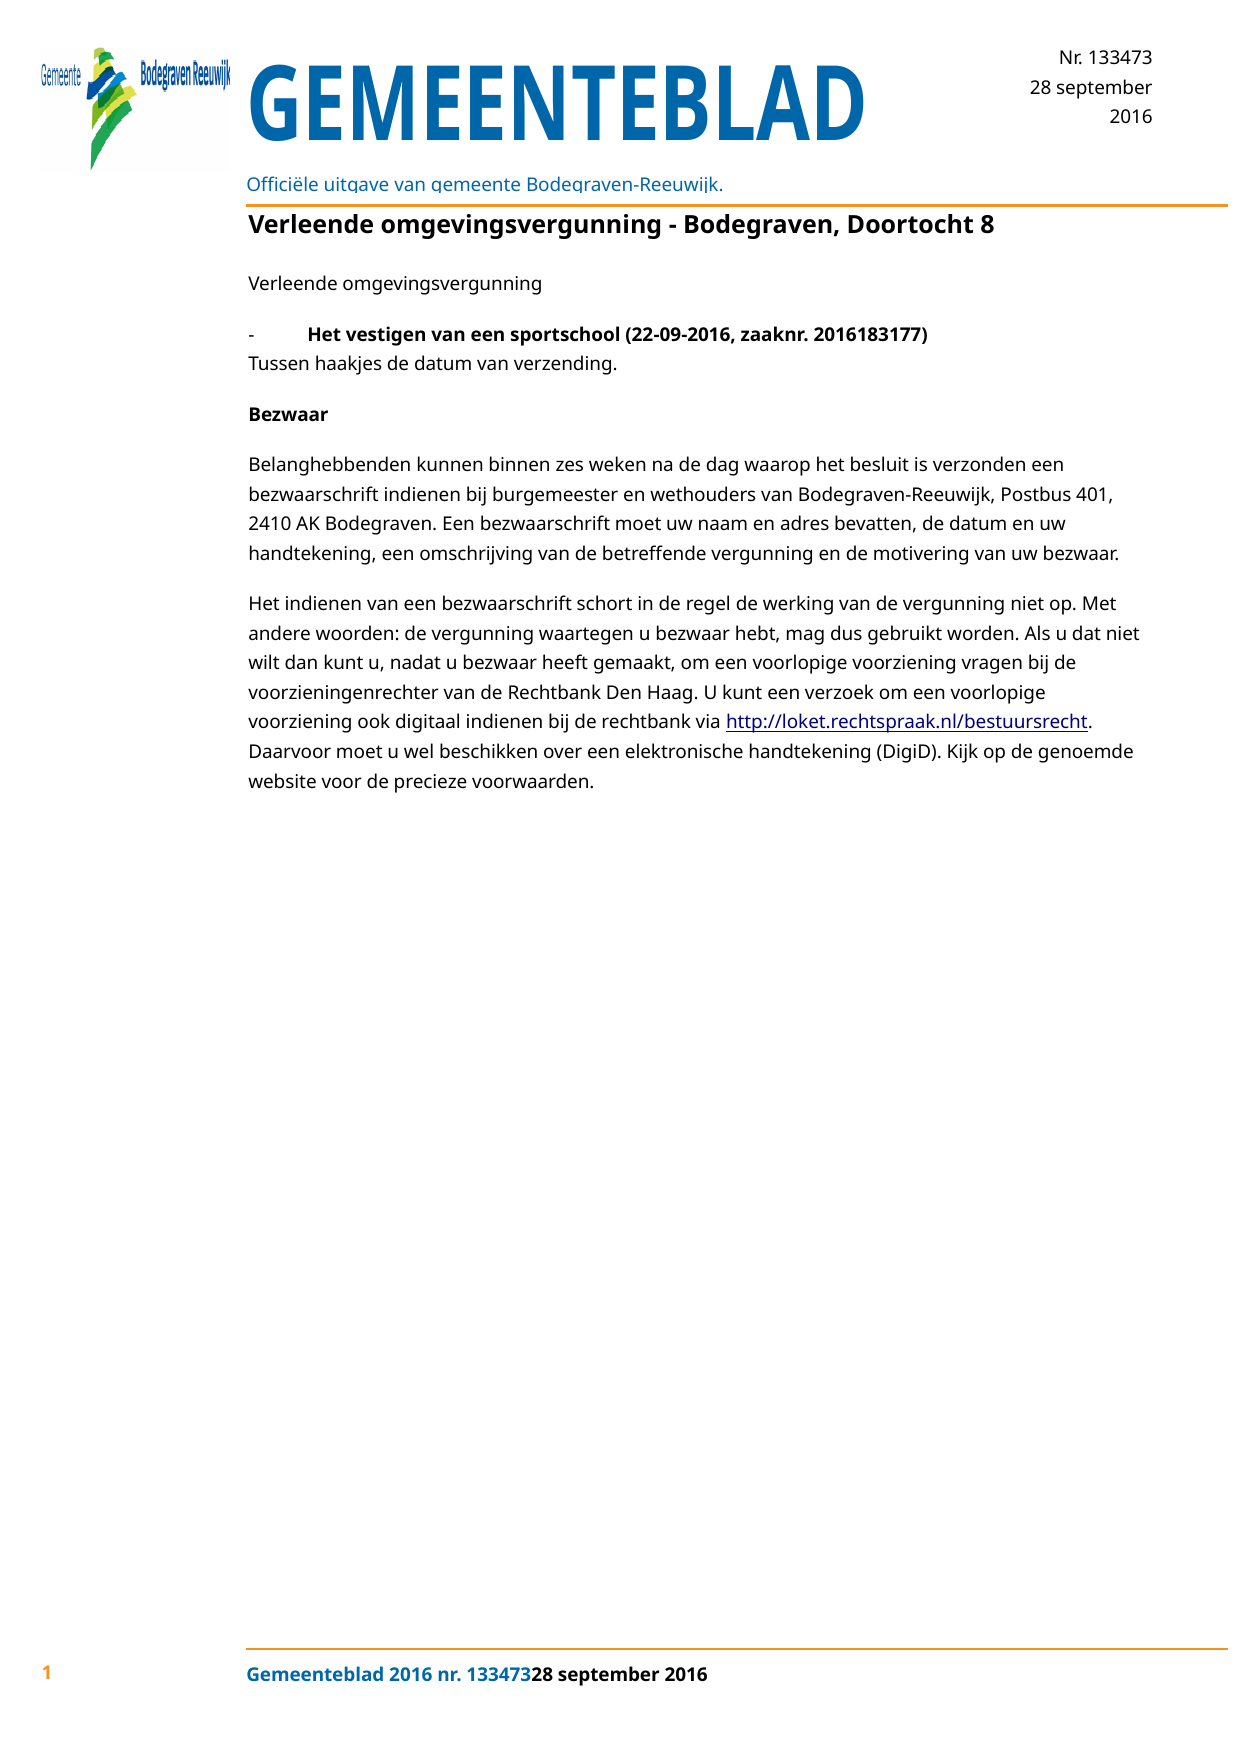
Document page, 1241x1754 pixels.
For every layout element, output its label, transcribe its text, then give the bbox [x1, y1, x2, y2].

text Het indienen van een bezwaarschrift schort in de regel de werking van de vergunning niet op. Met andere woorden: de vergunning waartegen u bezwaar hebt, mag dus gebruikt worden. Als u dat niet wilt dan kunt u, nadat u bezwaar heeft gemaakt, om een voorlopige voorziening vragen bij de voorzieningenrechter van de Rechtbank Den Haag. U kunt een verzoek om een voorlopige voorziening ook digitaal indienen bij de rechtbank via http://loket.rechtspraak.nl/bestuursrecht. Daarvoor moet u wel beschikken over een elektronische handtekening (DigiD). Kijk op de genoemde website voor de precieze voorwaarden. [248, 590, 1152, 793]
text Bezwaar [248, 401, 1152, 426]
text Verleende omgevingsvergunning [248, 270, 1152, 296]
picture [41, 47, 231, 172]
text Belanghebbenden kunnen binnen zes weken na de dag waarop het besluit is verzonden een bezwaarschrift indienen bij burgemeester en wethouders van Bodegraven-Reeuwijk, Postbus 401, 2410 AK Bodegraven. Een bezwaarschrift moet uw naam en adres bevatten, de datum en uw handtekening, een omschrijving van de betreffende vergunning en de motivering van uw bezwaar. [248, 451, 1152, 566]
text Tussen haakjes de datum van verzending. [248, 350, 1152, 376]
text Verleende omgevingsvergunning - Bodegraven, Doortocht 8 [248, 207, 1152, 241]
list Het vestigen van een sportschool (22‑09‑2016, zaaknr. 2016183177) [248, 321, 1152, 346]
